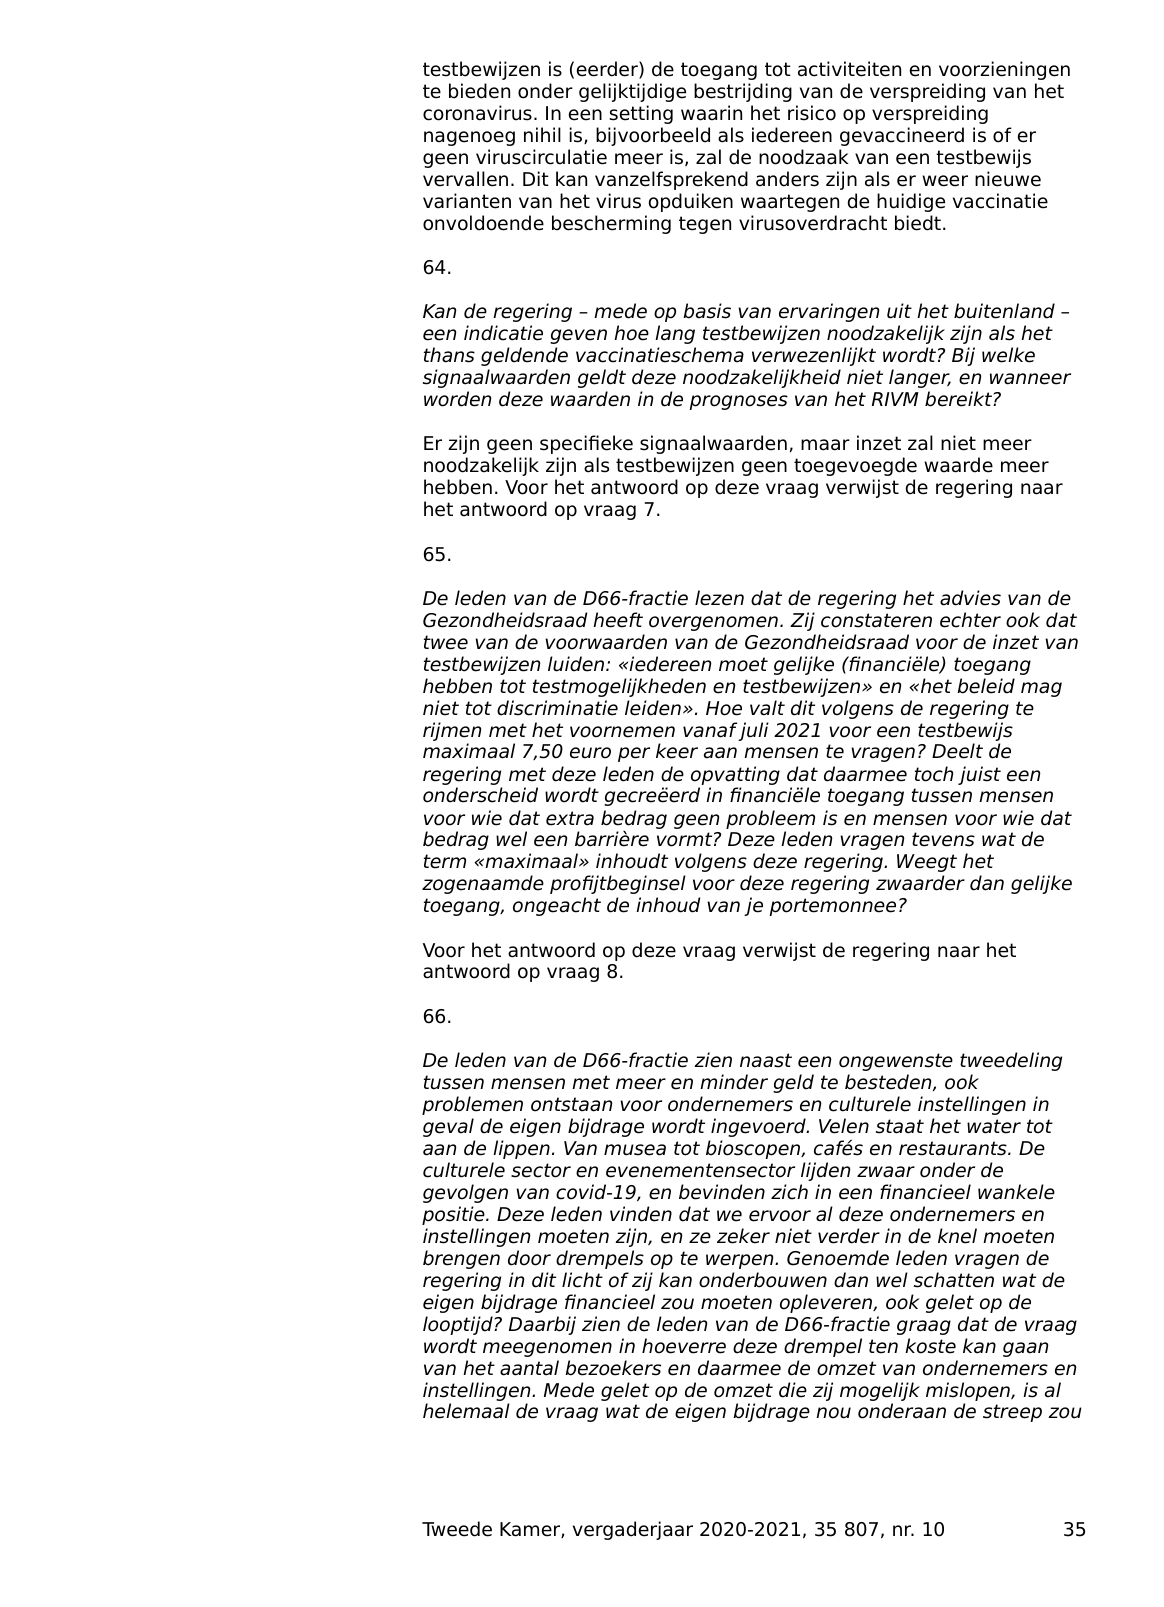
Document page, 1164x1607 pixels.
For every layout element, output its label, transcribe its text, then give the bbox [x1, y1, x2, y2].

text Voor het antwoord op deze vraag verwijst de regering naar het antwoord op vraag 8. [422, 939, 1087, 983]
text 64. [422, 257, 1087, 279]
text De leden van de D66-fractie zien naast een ongewenste tweedeling tussen mensen met meer en minder geld te besteden, ook problemen ontstaan voor ondernemers en culturele instellingen in geval de eigen bijdrage wordt ingevoerd. Velen staat het water tot aan de lippen. Van musea tot bioscopen, cafés en restaurants. De culturele sector en evenementensector lijden zwaar onder de gevolgen van covid-19, en bevinden zich in een financieel wankele positie. Deze leden vinden dat we ervoor al deze ondernemers en instellingen moeten zijn, en ze zeker niet verder in de knel moeten brengen door drempels op te werpen. Genoemde leden vragen de regering in dit licht of zij kan onderbouwen dan wel schatten wat de eigen bijdrage financieel zou moeten opleveren, ook gelet op de looptijd? Daarbij zien de leden van de D66-fractie graag dat de vraag wordt meegenomen in hoeverre deze drempel ten koste kan gaan van het aantal bezoekers en daarmee de omzet van ondernemers en instellingen. Mede gelet op de omzet die zij mogelijk mislopen, is al helemaal de vraag wat de eigen bijdrage nou onderaan de streep zou [422, 1050, 1087, 1423]
text De leden van de D66-fractie lezen dat de regering het advies van de Gezondheidsraad heeft overgenomen. Zij constateren echter ook dat twee van de voorwaarden van de Gezondheidsraad voor de inzet van testbewijzen luiden: «iedereen moet gelijke (financiële) toegang hebben tot testmogelijkheden en testbewijzen» en «het beleid mag niet tot discriminatie leiden». Hoe valt dit volgens de regering te rijmen met het voornemen vanaf juli 2021 voor een testbewijs maximaal 7,50 euro per keer aan mensen te vragen? Deelt de regering met deze leden de opvatting dat daarmee toch juist een onderscheid wordt gecreëerd in financiële toegang tussen mensen voor wie dat extra bedrag geen probleem is en mensen voor wie dat bedrag wel een barrière vormt? Deze leden vragen tevens wat de term «maximaal» inhoudt volgens deze regering. Weegt het zogenaamde profijtbeginsel voor deze regering zwaarder dan gelijke toegang, ongeacht de inhoud van je portemonnee? [422, 588, 1087, 917]
text Kan de regering – mede op basis van ervaringen uit het buitenland – een indicatie geven hoe lang testbewijzen noodzakelijk zijn als het thans geldende vaccinatieschema verwezenlijkt wordt? Bij welke signaalwaarden geldt deze noodzakelijkheid niet langer, en wanneer worden deze waarden in de prognoses van het RIVM bereikt? [422, 301, 1087, 411]
text 65. [422, 543, 1087, 565]
text 66. [422, 1006, 1087, 1028]
text Er zijn geen specifieke signaalwaarden, maar inzet zal niet meer noodzakelijk zijn als testbewijzen geen toegevoegde waarde meer hebben. Voor het antwoord op deze vraag verwijst de regering naar het antwoord op vraag 7. [422, 433, 1087, 521]
text testbewijzen is (eerder) de toegang tot activiteiten en voorzieningen te bieden onder gelijktijdige bestrijding van de verspreiding van het coronavirus. In een setting waarin het risico op verspreiding nagenoeg nihil is, bijvoorbeeld als iedereen gevaccineerd is of er geen viruscirculatie meer is, zal de noodzaak van een testbewijs vervallen. Dit kan vanzelfsprekend anders zijn als er weer nieuwe varianten van het virus opduiken waartegen de huidige vaccinatie onvoldoende bescherming tegen virusoverdracht biedt. [422, 59, 1087, 235]
